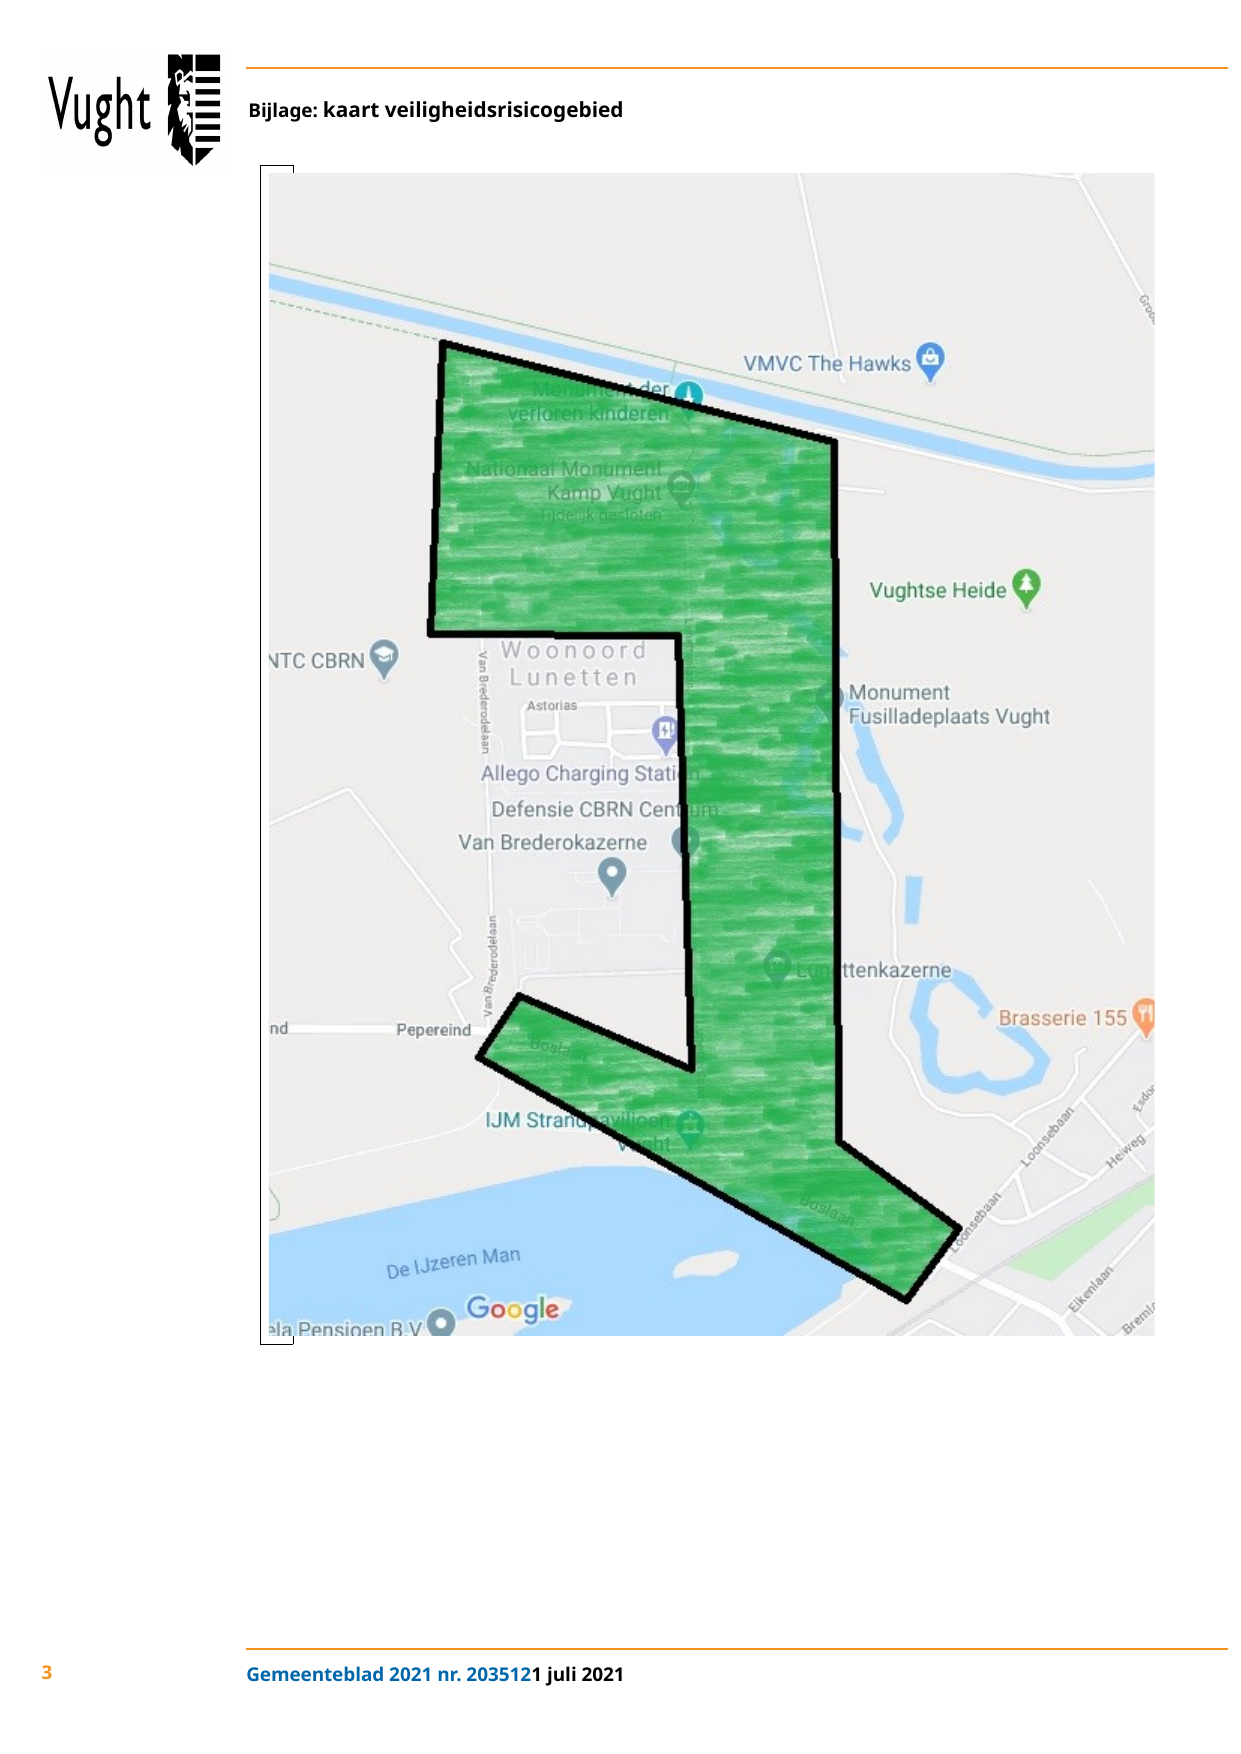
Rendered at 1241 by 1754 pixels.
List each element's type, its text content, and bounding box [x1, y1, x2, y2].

picture [268, 173, 1155, 1336]
picture [41, 47, 231, 172]
text Bijlage: kaart veiligheidsrisicogebied [248, 95, 1152, 123]
